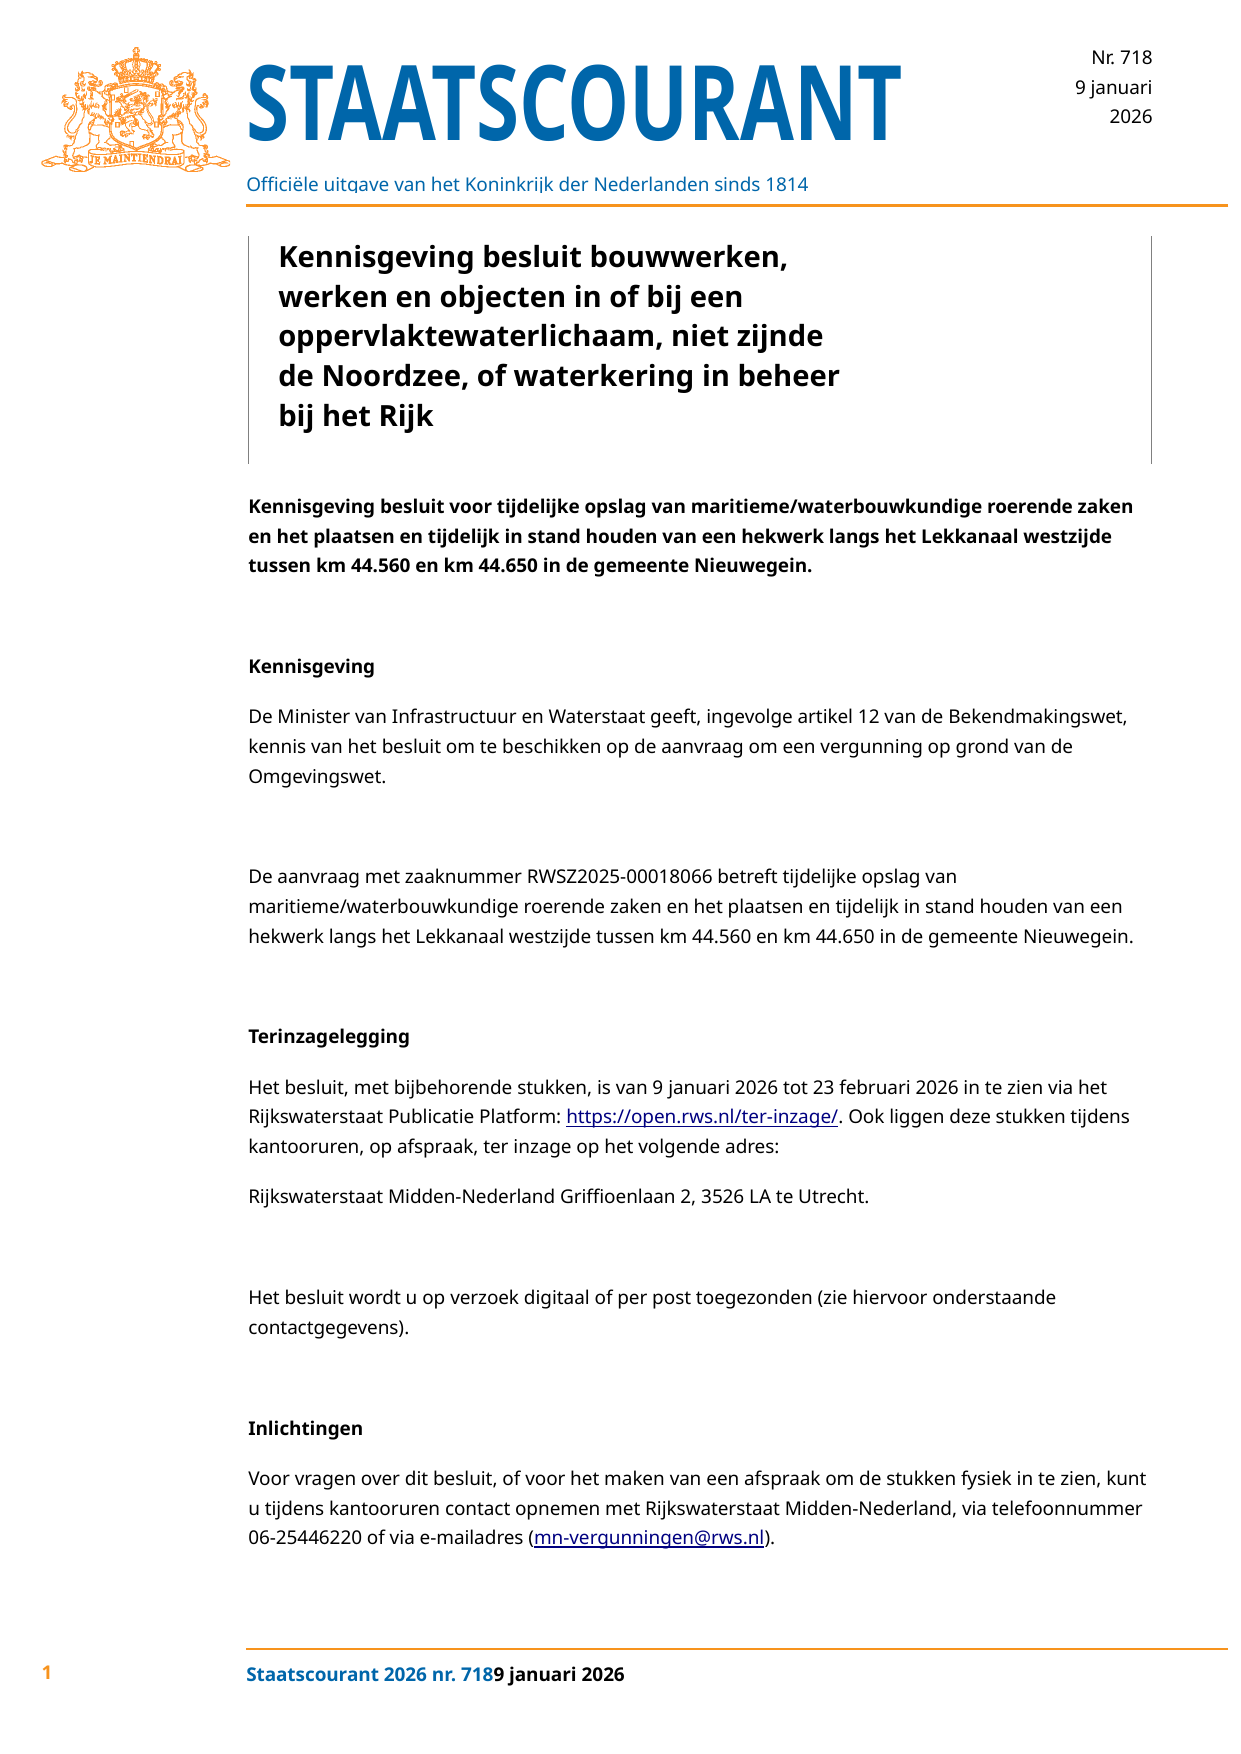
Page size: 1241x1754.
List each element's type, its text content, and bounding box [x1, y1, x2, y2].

table_header [1090, 236, 1151, 413]
text Het besluit, met bijbehorende stukken, is van 9 januari 2026 tot 23 februari 2026 in te zien via het Rijkswaterstaat Publicatie Platform: https://open.rws.nl/ter-inzage/. Ook liggen deze stukken tijdens kantooruren, op afspraak, ter inzage op het volgende adres: [248, 1074, 1152, 1159]
text Voor vragen over dit besluit, of voor het maken van een afspraak om de stukken fysiek in te zien, kunt u tijdens kantooruren contact opnemen met Rijkswaterstaat Midden-Nederland, via telefoonnummer 06-25446220 of via e-mailadres (mn-vergunningen@rws.nl). [248, 1465, 1152, 1550]
text Kennisgeving [248, 653, 1152, 679]
table_header [850, 236, 912, 413]
picture [41, 47, 231, 172]
text Kennisgeving besluit voor tijdelijke opslag van maritieme/waterbouwkundige roerende zaken en het plaatsen en tijdelijk in stand houden van een hekwerk langs het Lekkanaal westzijde tussen km 44.560 en km 44.650 in de gemeente Nieuwegein. [248, 493, 1152, 578]
table_header [850, 414, 1151, 464]
table_header Kennisgeving besluit bouwwerken, werken en objecten in of bij een oppervlaktewaterlichaam, niet zijnde de Noordzee, of waterkering in beheer bij het Rijk [249, 236, 850, 464]
text Inlichtingen [248, 1415, 1152, 1441]
text Het besluit wordt u op verzoek digitaal of per post toegezonden (zie hiervoor onderstaande contactgegevens). [248, 1284, 1152, 1340]
text De aanvraag met zaaknummer RWSZ2025-00018066 betreft tijdelijke opslag van maritieme/waterbouwkundige roerende zaken en het plaatsen en tijdelijk in stand houden van een hekwerk langs het Lekkanaal westzijde tussen km 44.560 en km 44.650 in de gemeente Nieuwegein. [248, 864, 1152, 949]
text De Minister van Infrastructuur en Waterstaat geeft, ingevolge artikel 12 van de Bekendmakingswet, kennis van het besluit om te beschikken op de aanvraag om een vergunning op grond van de Omgevingswet. [248, 704, 1152, 789]
text Terinzagelegging [248, 1024, 1152, 1049]
picture [912, 236, 1090, 414]
text Rijkswaterstaat Midden-Nederland Griffioenlaan 2, 3526 LA te Utrecht. [248, 1184, 1152, 1209]
